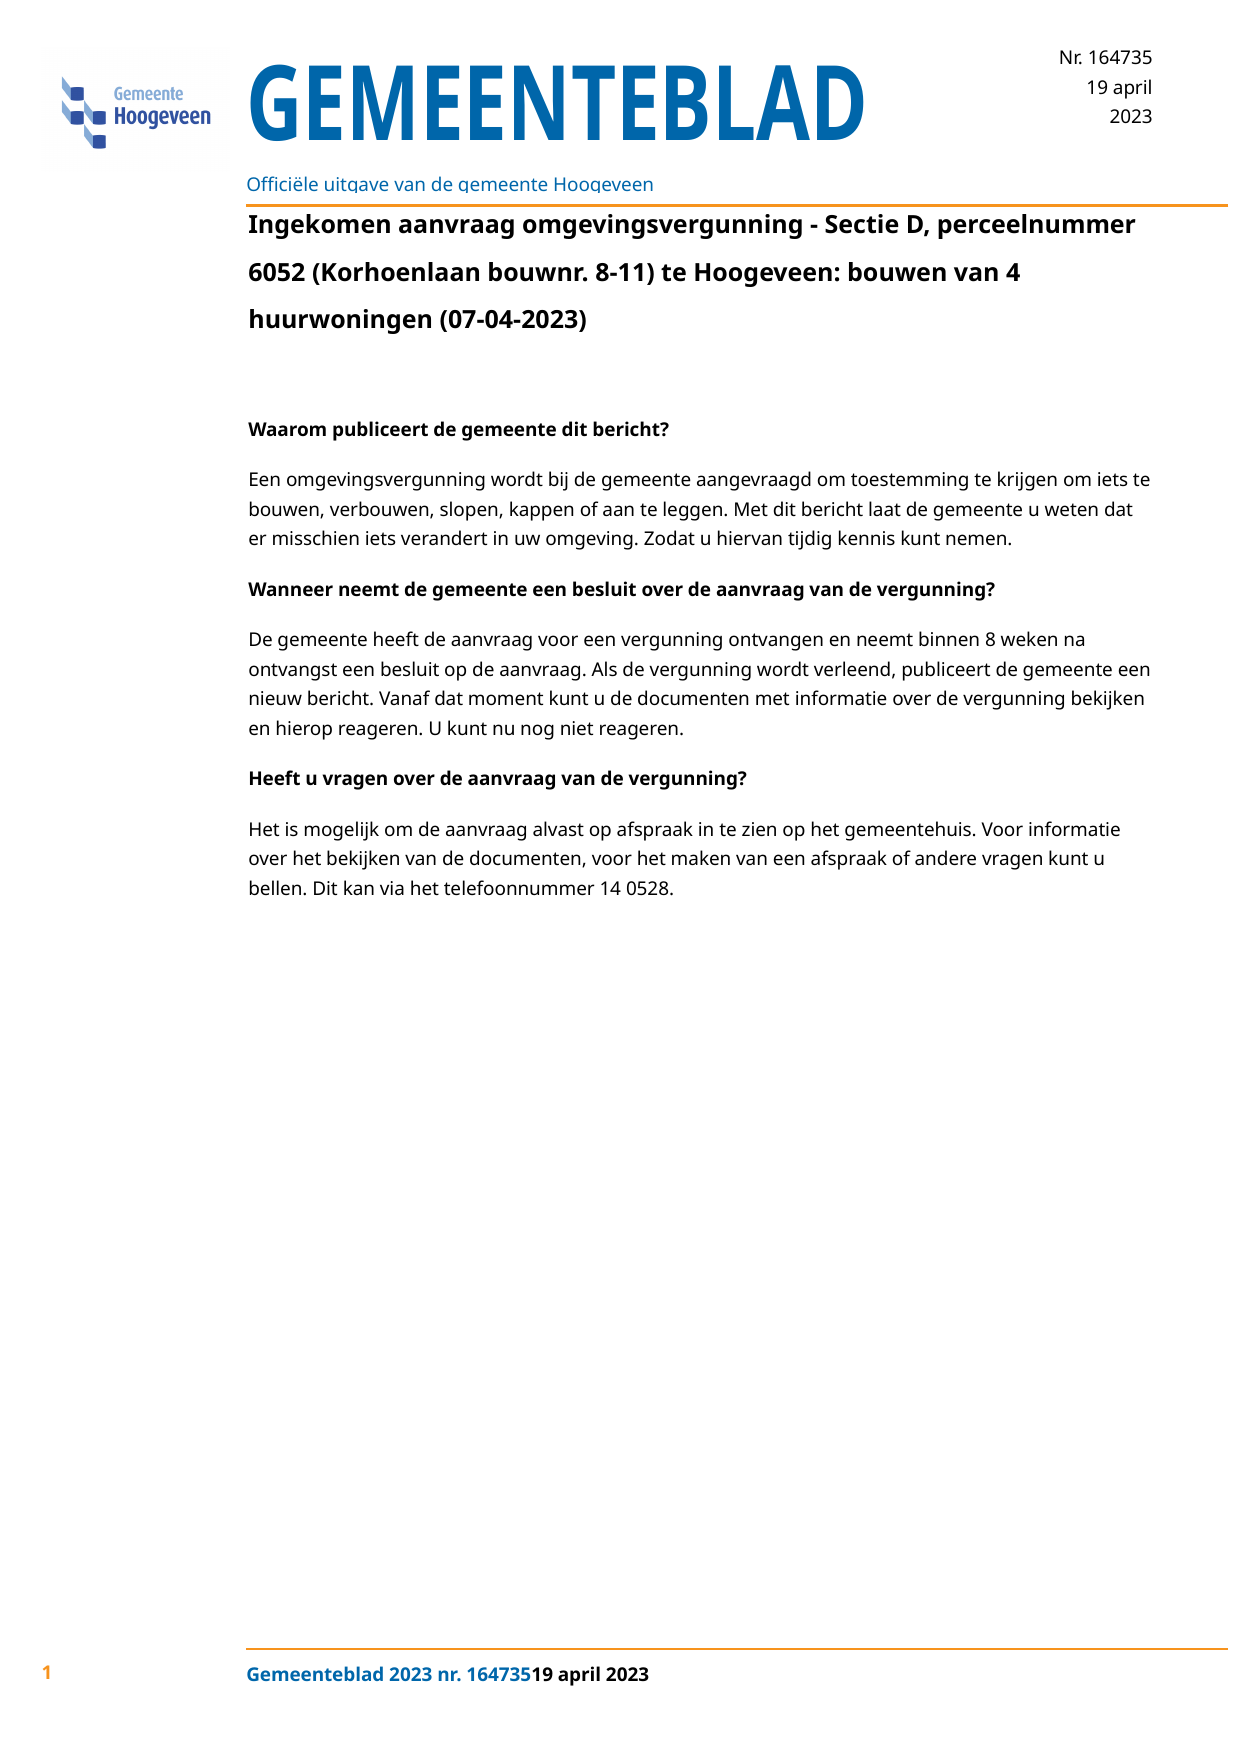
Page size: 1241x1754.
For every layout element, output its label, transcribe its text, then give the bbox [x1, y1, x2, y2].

text Ingekomen aanvraag omgevingsvergunning - Sectie D, perceelnummer 6052 (Korhoenlaan bouwnr. 8-11) te Hoogeveen: bouwen van 4 huurwoningen (07-04-2023) [248, 207, 1152, 336]
picture [41, 47, 231, 172]
text De gemeente heeft de aanvraag voor een vergunning ontvangen en neemt binnen 8 weken na ontvangst een besluit op de aanvraag. Als de vergunning wordt verleend, publiceert de gemeente een nieuw bericht. Vanaf dat moment kunt u de documenten met informatie over de vergunning bekijken en hierop reageren. U kunt nu nog niet reageren. [248, 626, 1152, 741]
text Het is mogelijk om de aanvraag alvast op afspraak in te zien op het gemeentehuis. Voor informatie over het bekijken van de documenten, voor het maken van een afspraak of andere vragen kunt u bellen. Dit kan via het telefoonnummer 14 0528. [248, 816, 1152, 901]
text Heeft u vragen over de aanvraag van de vergunning? [248, 766, 1152, 791]
text Waarom publiceert de gemeente dit bericht? [248, 416, 1152, 442]
text Een omgevingsvergunning wordt bij de gemeente aangevraagd om toestemming te krijgen om iets te bouwen, verbouwen, slopen, kappen of aan te leggen. Met dit bericht laat de gemeente u weten dat er misschien iets verandert in uw omgeving. Zodat u hiervan tijdig kennis kunt nemen. [248, 466, 1152, 551]
text Wanneer neemt de gemeente een besluit over de aanvraag van de vergunning? [248, 576, 1152, 602]
